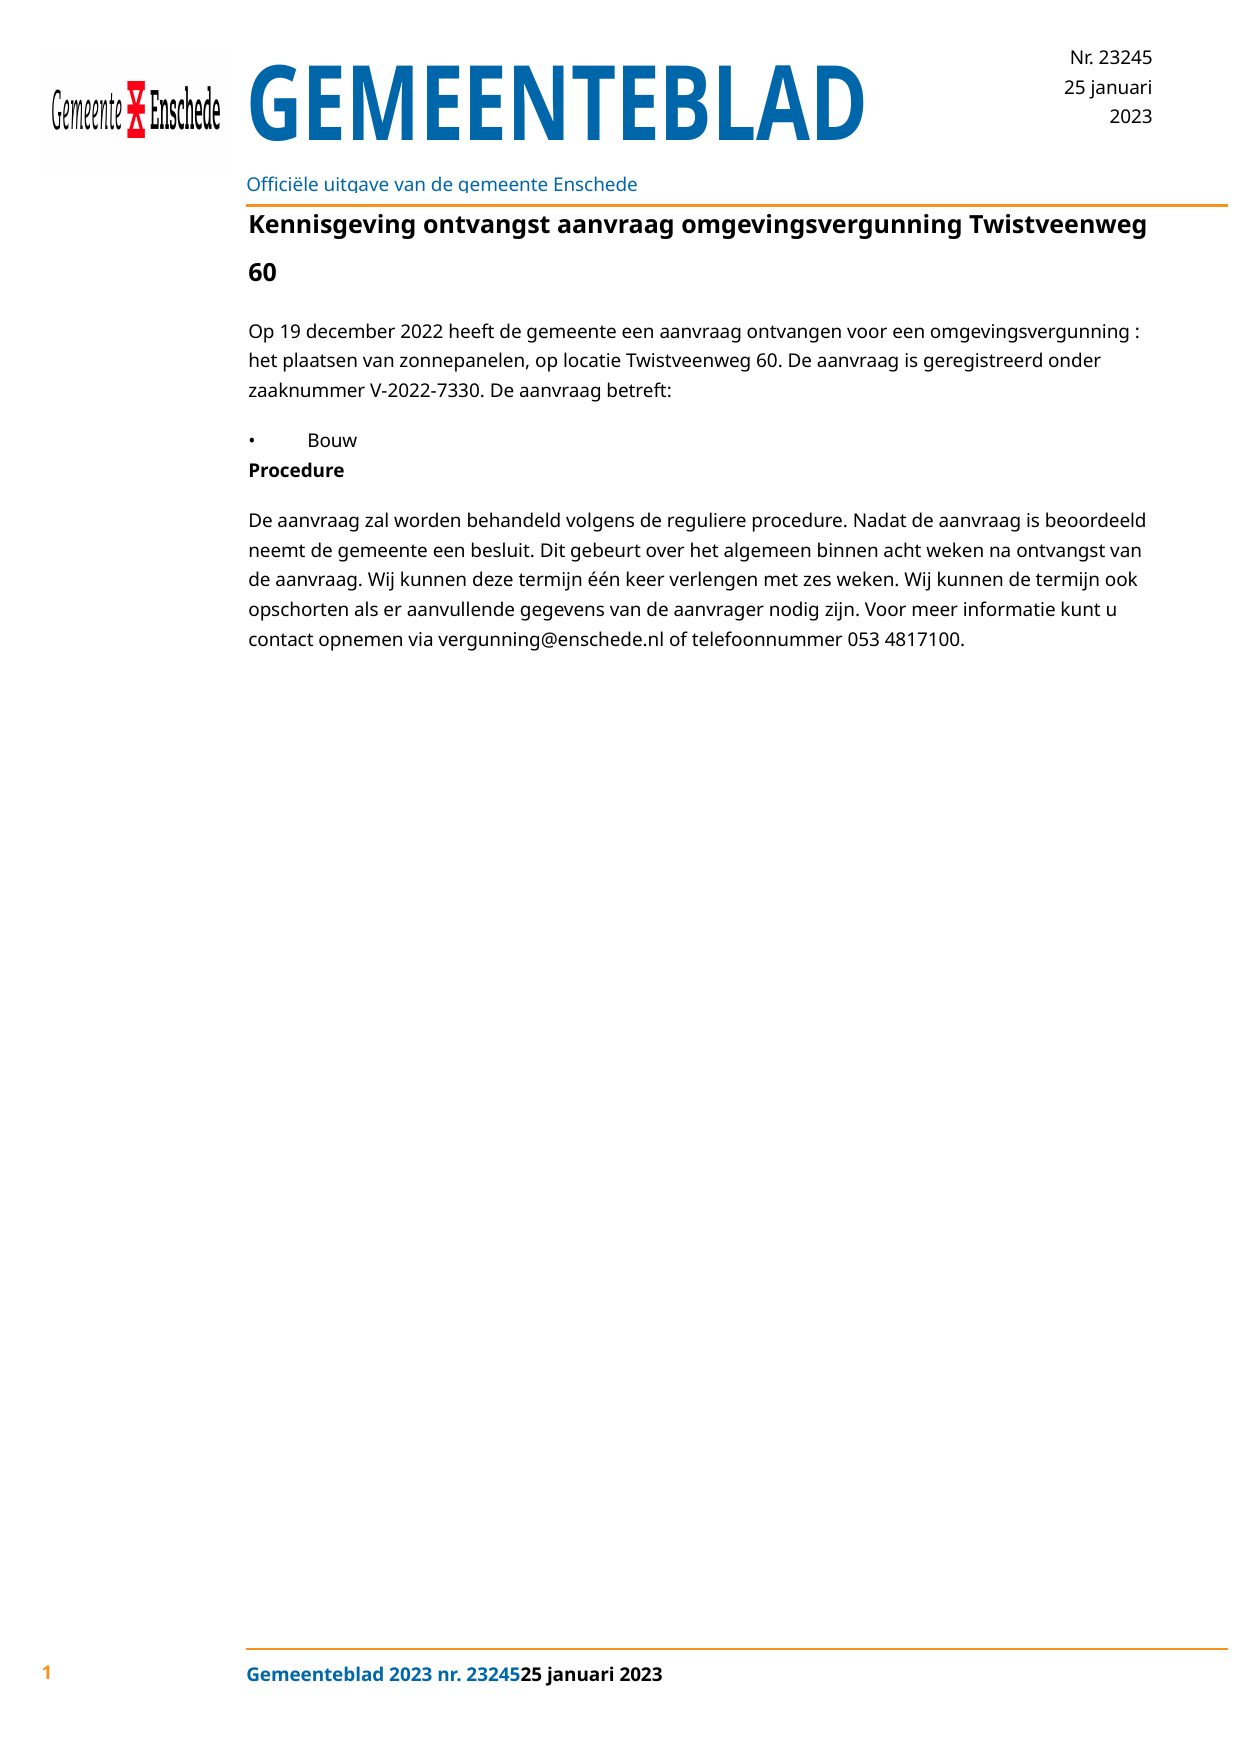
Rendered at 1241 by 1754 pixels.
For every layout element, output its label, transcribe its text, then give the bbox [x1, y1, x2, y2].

text Op 19 december 2022 heeft de gemeente een aanvraag ontvangen voor een omgevingsvergunning : het plaatsen van zonnepanelen, op locatie Twistveenweg 60. De aanvraag is geregistreerd onder zaaknummer V-2022-7330. De aanvraag betreft: [248, 318, 1152, 403]
text Kennisgeving ontvangst aanvraag omgevingsvergunning Twistveenweg 60 [248, 207, 1152, 288]
list Bouw [248, 427, 1152, 453]
picture [41, 47, 231, 172]
text De aanvraag zal worden behandeld volgens de reguliere procedure. Nadat de aanvraag is beoordeeld neemt de gemeente een besluit. Dit gebeurt over het algemeen binnen acht weken na ontvangst van de aanvraag. Wij kunnen deze termijn één keer verlengen met zes weken. Wij kunnen de termijn ook opschorten als er aanvullende gegevens van de aanvrager nodig zijn. Voor meer informatie kunt u contact opnemen via vergunning@enschede.nl of telefoonnummer 053 4817100. [248, 507, 1152, 652]
text Procedure [248, 457, 1152, 483]
